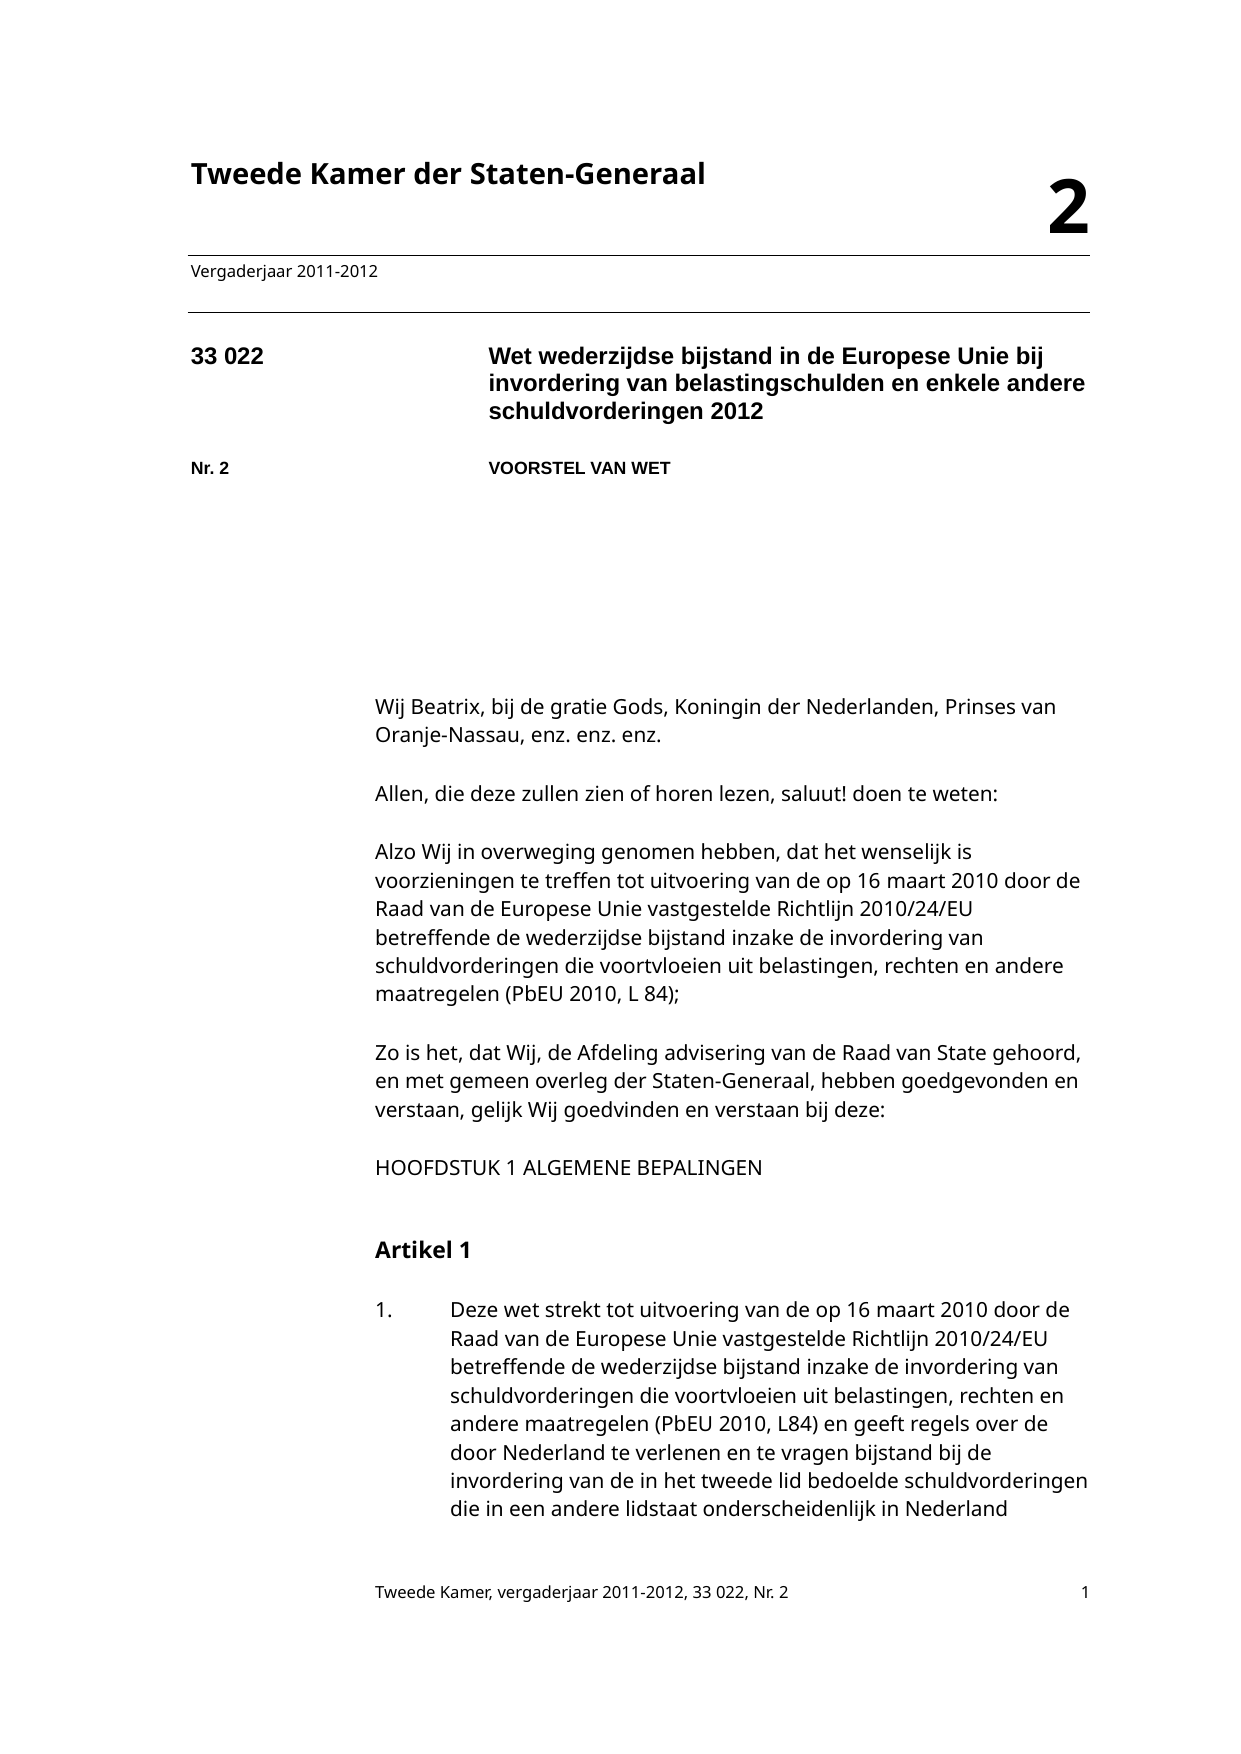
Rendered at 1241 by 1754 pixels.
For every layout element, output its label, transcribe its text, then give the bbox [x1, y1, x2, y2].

table_cell Vergaderjaar 2011-2012 [188, 256, 485, 312]
table_cell VOORSTEL VAN WET [485, 455, 1090, 573]
subtitle Artikel 1 [375, 1234, 1090, 1266]
subtitle HOOFDSTUK 1 ALGEMENE BEPALINGEN [375, 1153, 1090, 1182]
table_cell Wet wederzijdse bijstand in de Europese Unie bij invordering van belastingschulden en enkele andere schuldvorderingen 2012 [485, 339, 1090, 454]
table_cell [188, 313, 485, 339]
table_cell 33 022 [188, 339, 485, 454]
table_header 2 [910, 150, 1090, 255]
list Deze wet strekt tot uitvoering van de op 16 maart 2010 door de Raad van de Europese Unie vastgestelde Richtlijn 2010/24/EU betreffende de wederzijdse bijstand inzake de invordering van schuldvorderingen die voortvloeien uit belastingen, rechten en andere maatregelen (PbEU 2010, L84) en geeft regels over de door Nederland te verlenen en te vragen bijstand bij de invordering van de in het tweede lid bedoelde schuldvorderingen die in een andere lidstaat onderscheidenlijk in Nederland [375, 1296, 1090, 1523]
table_cell Nr. 2 [188, 455, 485, 573]
text Zo is het, dat Wij, de Afdeling advisering van de Raad van State gehoord, en met gemeen overleg der Staten-Generaal, hebben goedgevonden en verstaan, gelijk Wij goedvinden en verstaan bij deze: [375, 1038, 1090, 1123]
text Alzo Wij in overweging genomen hebben, dat het wenselijk is voorzieningen te treffen tot uitvoering van de op 16 maart 2010 door de Raad van de Europese Unie vastgestelde Richtlijn 2010/24/EU betreffende de wederzijdse bijstand inzake de invordering van schuldvorderingen die voortvloeien uit belastingen, rechten en andere maatregelen (PbEU 2010, L 84); [375, 837, 1090, 1008]
text Wij Beatrix, bij de gratie Gods, Koningin der Nederlanden, Prinses van Oranje-Nassau, enz. enz. enz. [375, 692, 1090, 749]
text Allen, die deze zullen zien of horen lezen, saluut! doen te weten: [375, 779, 1090, 807]
table_cell [485, 256, 1090, 312]
table_cell [485, 313, 1090, 339]
table_header Tweede Kamer der Staten-Generaal [188, 150, 909, 255]
